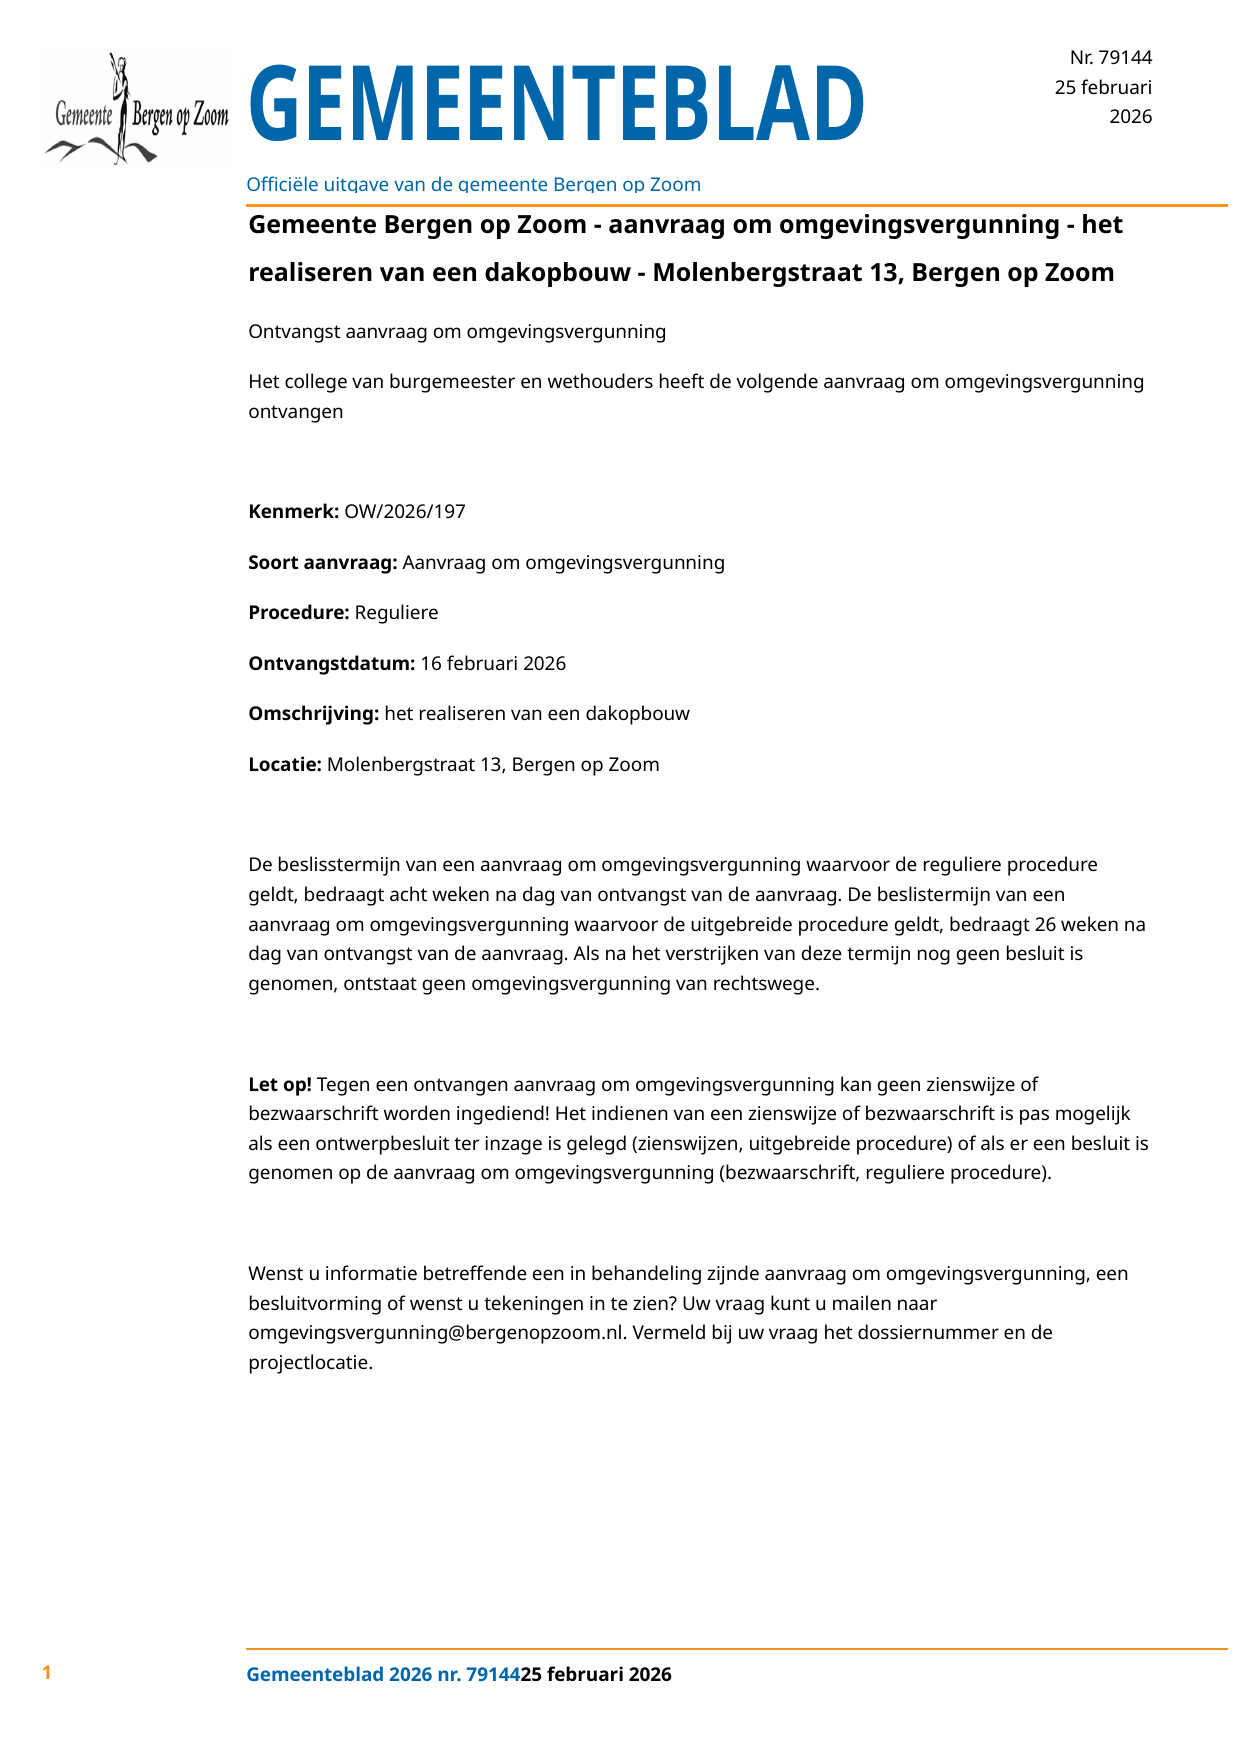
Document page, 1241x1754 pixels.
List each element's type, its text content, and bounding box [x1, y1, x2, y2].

text Soort aanvraag: Aanvraag om omgevingsvergunning [248, 549, 1152, 575]
text Ontvangstdatum: 16 februari 2026 [248, 650, 1152, 676]
text Ontvangst aanvraag om omgevingsvergunning [248, 318, 1152, 344]
text Kenmerk: OW/2026/197 [248, 499, 1152, 524]
text Omschrijving: het realiseren van een dakopbouw [248, 700, 1152, 726]
text Wenst u informatie betreffende een in behandeling zijnde aanvraag om omgevingsvergunning, een besluitvorming of wenst u tekeningen in te zien? Uw vraag kunt u mailen naar omgevingsvergunning@bergenopzoom.nl. Vermeld bij uw vraag het dossiernummer en de projectlocatie. [248, 1260, 1152, 1375]
text Gemeente Bergen op Zoom - aanvraag om omgevingsvergunning - het realiseren van een dakopbouw - Molenbergstraat 13, Bergen op Zoom [248, 207, 1152, 288]
text Procedure: Reguliere [248, 599, 1152, 625]
picture [41, 47, 231, 172]
text Het college van burgemeester en wethouders heeft de volgende aanvraag om omgevingsvergunning ontvangen [248, 368, 1152, 424]
text Locatie: Molenbergstraat 13, Bergen op Zoom [248, 751, 1152, 777]
text Let op! Tegen een ontvangen aanvraag om omgevingsvergunning kan geen zienswijze of bezwaarschrift worden ingediend! Het indienen van een zienswijze of bezwaarschrift is pas mogelijk als een ontwerpbesluit ter inzage is gelegd (zienswijzen, uitgebreide procedure) of als er een besluit is genomen op de aanvraag om omgevingsvergunning (bezwaarschrift, reguliere procedure). [248, 1071, 1152, 1185]
text De beslisstermijn van een aanvraag om omgevingsvergunning waarvoor de reguliere procedure geldt, bedraagt acht weken na dag van ontvangst van de aanvraag. De beslistermijn van een aanvraag om omgevingsvergunning waarvoor de uitgebreide procedure geldt, bedraagt 26 weken na dag van ontvangst van de aanvraag. Als na het verstrijken van deze termijn nog geen besluit is genomen, ontstaat geen omgevingsvergunning van rechtswege. [248, 852, 1152, 996]
